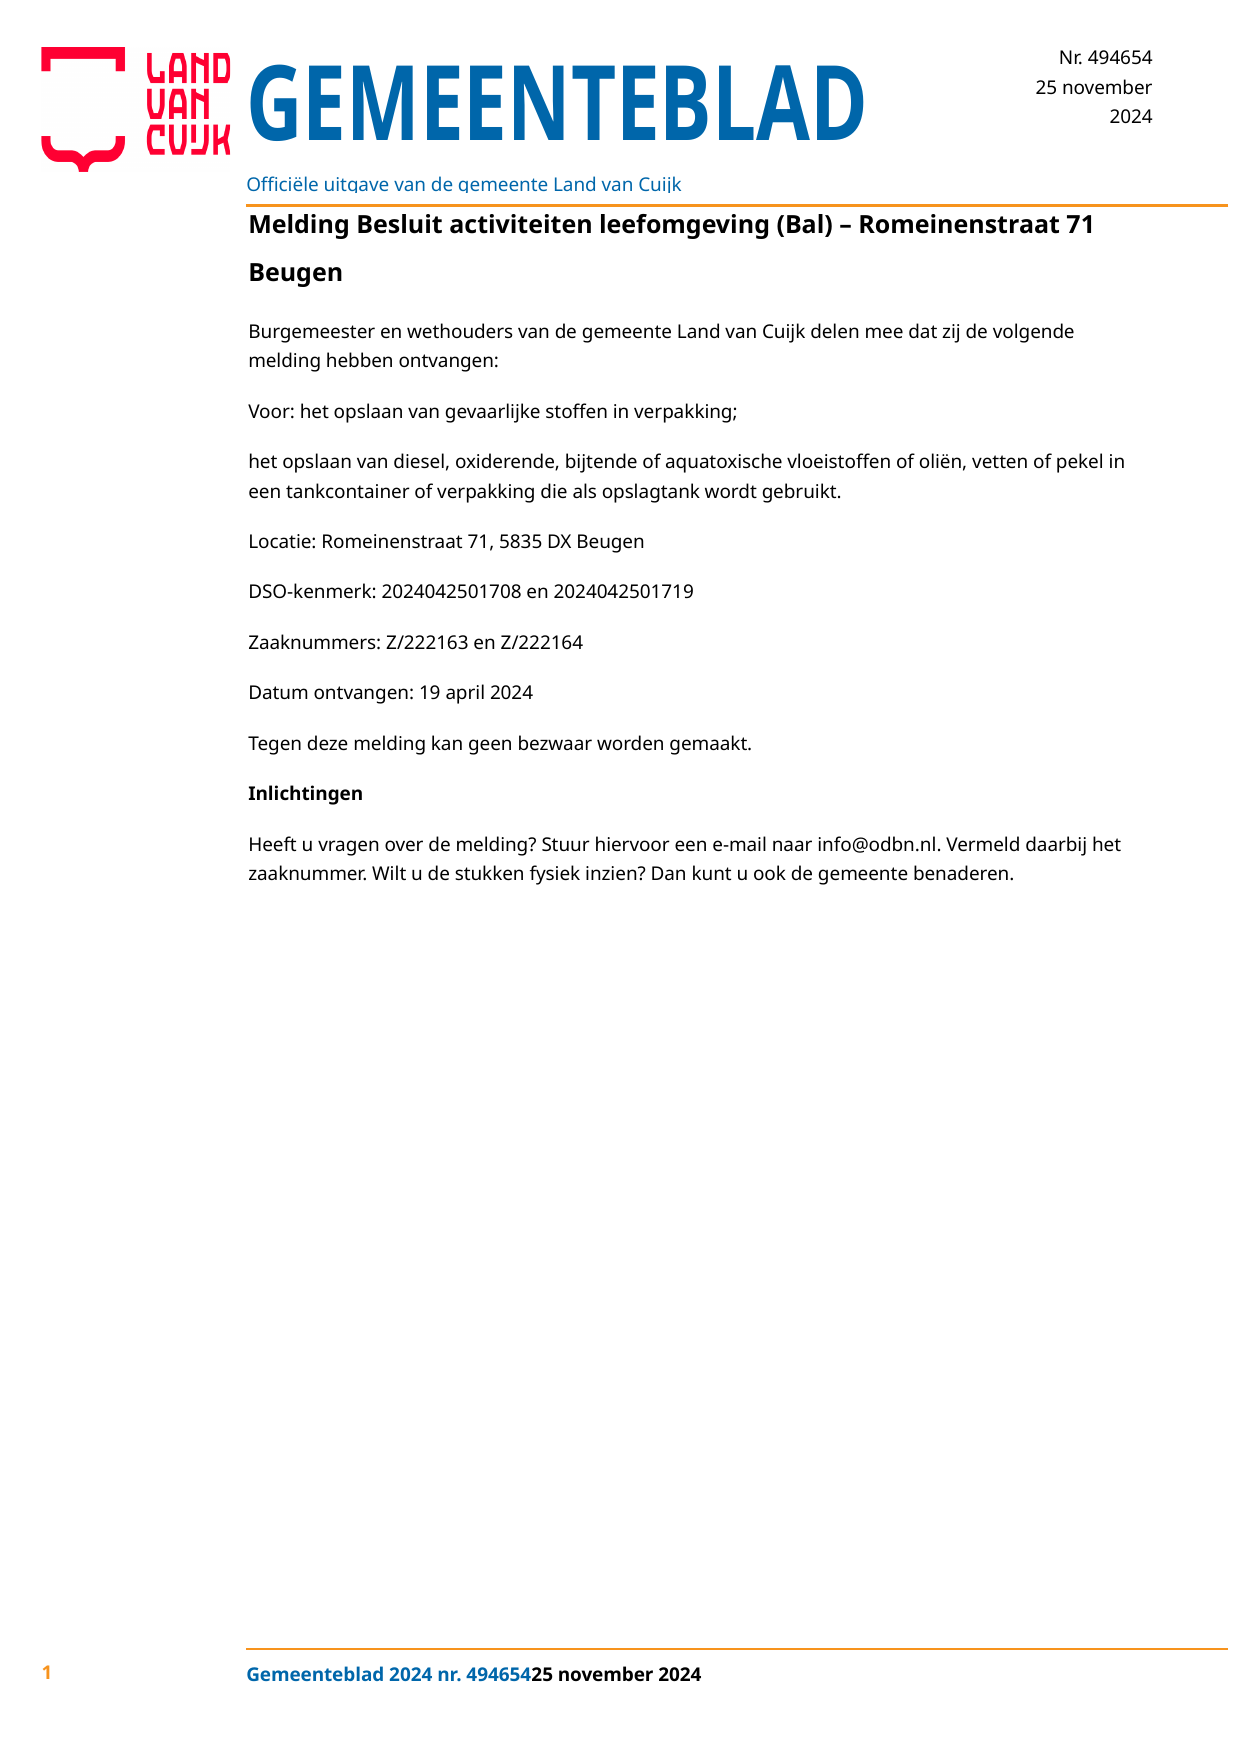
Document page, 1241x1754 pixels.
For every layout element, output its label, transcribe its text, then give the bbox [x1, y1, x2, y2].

text Datum ontvangen: 19 april 2024 [248, 679, 1152, 705]
text Voor: het opslaan van gevaarlijke stoffen in verpakking; [248, 398, 1152, 424]
text DSO-kenmerk: 2024042501708 en 2024042501719 [248, 579, 1152, 604]
text Zaaknummers: Z/222163 en Z/222164 [248, 629, 1152, 655]
picture [41, 47, 231, 172]
text Melding Besluit activiteiten leefomgeving (Bal) – Romeinenstraat 71 Beugen [248, 207, 1152, 288]
text Tegen deze melding kan geen bezwaar worden gemaakt. [248, 730, 1152, 756]
text het opslaan van diesel, oxiderende, bijtende of aquatoxische vloeistoffen of oliën, vetten of pekel in een tankcontainer of verpakking die als opslagtank wordt gebruikt. [248, 448, 1152, 504]
text Inlichtingen [248, 780, 1152, 806]
text Locatie: Romeinenstraat 71, 5835 DX Beugen [248, 528, 1152, 554]
text Heeft u vragen over de melding? Stuur hiervoor een e-mail naar info@odbn.nl. Vermeld daarbij het zaaknummer. Wilt u de stukken fysiek inzien? Dan kunt u ook de gemeente benaderen. [248, 831, 1152, 886]
text Burgemeester en wethouders van de gemeente Land van Cuijk delen mee dat zij de volgende melding hebben ontvangen: [248, 318, 1152, 373]
